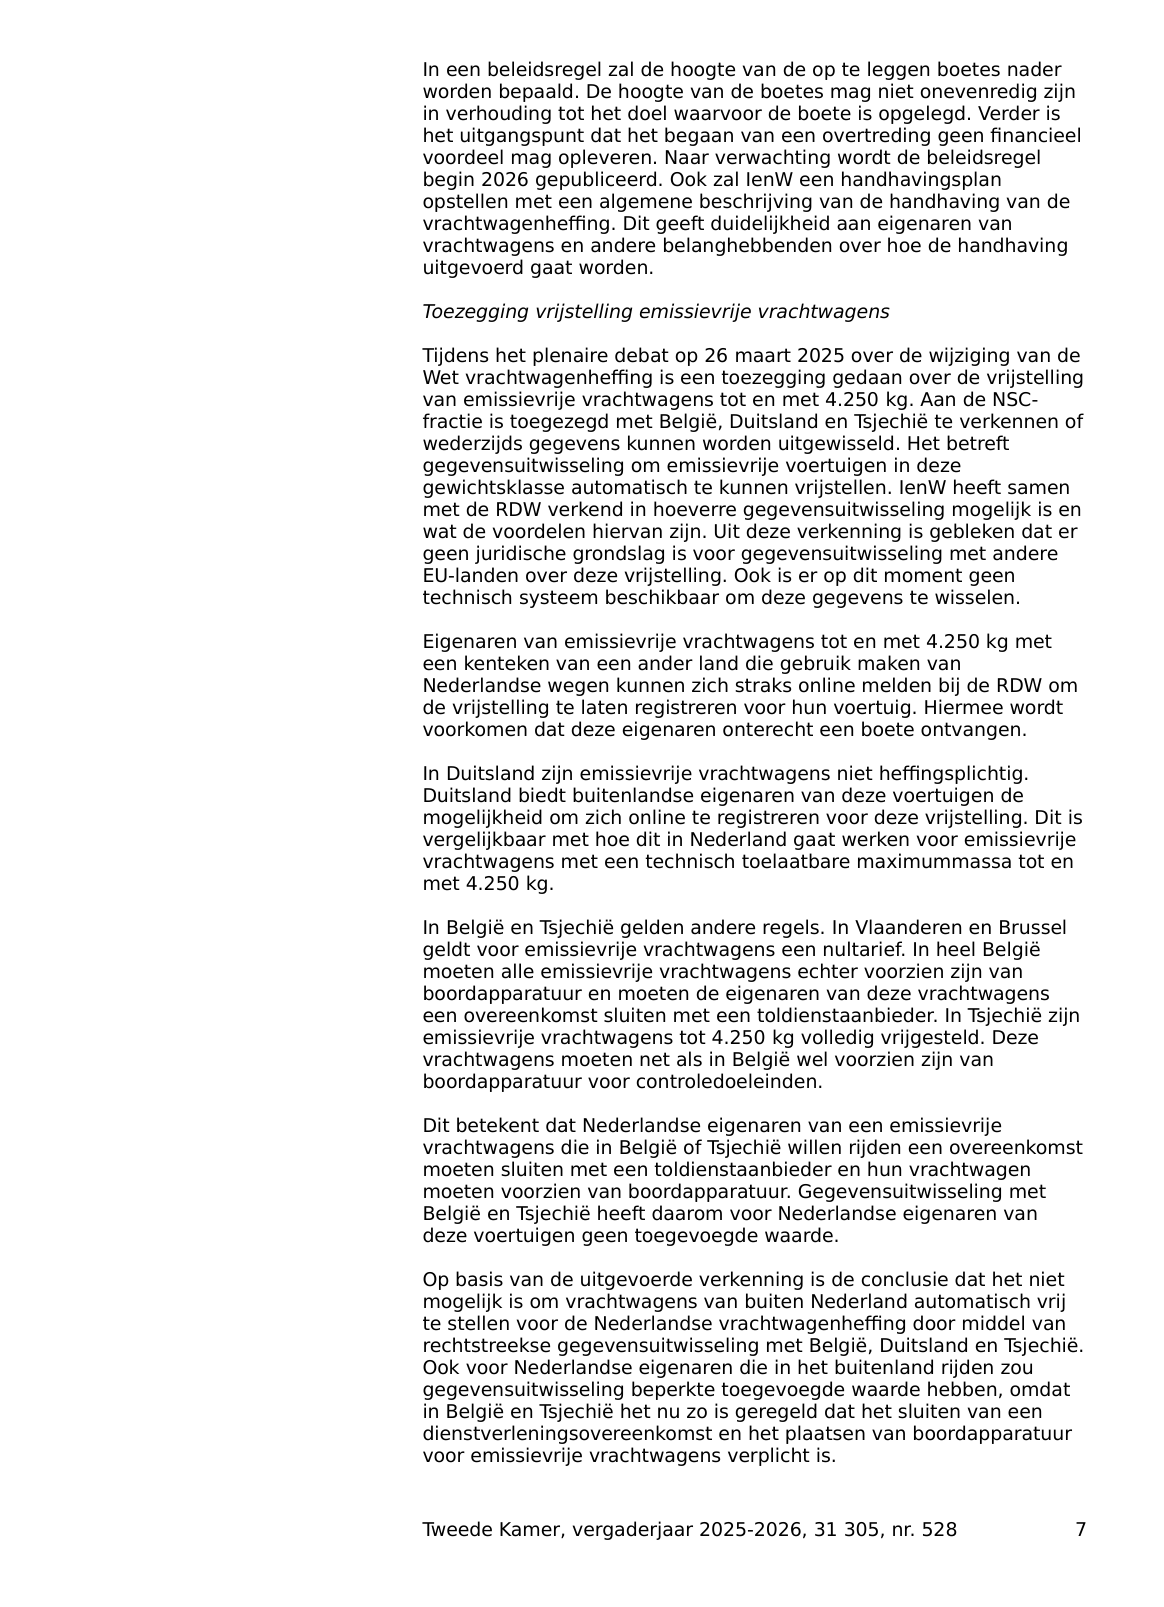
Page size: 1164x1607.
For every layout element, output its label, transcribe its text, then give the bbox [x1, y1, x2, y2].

subtitle Toezegging vrijstelling emissievrije vrachtwagens [422, 301, 1087, 323]
text In België en Tsjechië gelden andere regels. In Vlaanderen en Brussel geldt voor emissievrije vrachtwagens een nultarief. In heel België moeten alle emissievrije vrachtwagens echter voorzien zijn van boordapparatuur en moeten de eigenaren van deze vrachtwagens een overeenkomst sluiten met een toldienstaanbieder. In Tsjechië zijn emissievrije vrachtwagens tot 4.250 kg volledig vrijgesteld. Deze vrachtwagens moeten net als in België wel voorzien zijn van boordapparatuur voor controledoeleinden. [422, 917, 1087, 1093]
text Eigenaren van emissievrije vrachtwagens tot en met 4.250 kg met een kenteken van een ander land die gebruik maken van Nederlandse wegen kunnen zich straks online melden bij de RDW om de vrijstelling te laten registreren voor hun voertuig. Hiermee wordt voorkomen dat deze eigenaren onterecht een boete ontvangen. [422, 631, 1087, 741]
text In Duitsland zijn emissievrije vrachtwagens niet heffingsplichtig. Duitsland biedt buitenlandse eigenaren van deze voertuigen de mogelijkheid om zich online te registreren voor deze vrijstelling. Dit is vergelijkbaar met hoe dit in Nederland gaat werken voor emissievrije vrachtwagens met een technisch toelaatbare maximummassa tot en met 4.250 kg. [422, 763, 1087, 895]
text Dit betekent dat Nederlandse eigenaren van een emissievrije vrachtwagens die in België of Tsjechië willen rijden een overeenkomst moeten sluiten met een toldienstaanbieder en hun vrachtwagen moeten voorzien van boordapparatuur. Gegevensuitwisseling met België en Tsjechië heeft daarom voor Nederlandse eigenaren van deze voertuigen geen toegevoegde waarde. [422, 1115, 1087, 1247]
text Op basis van de uitgevoerde verkenning is de conclusie dat het niet mogelijk is om vrachtwagens van buiten Nederland automatisch vrij te stellen voor de Nederlandse vrachtwagenheffing door middel van rechtstreekse gegevensuitwisseling met België, Duitsland en Tsjechië. Ook voor Nederlandse eigenaren die in het buitenland rijden zou gegevensuitwisseling beperkte toegevoegde waarde hebben, omdat in België en Tsjechië het nu zo is geregeld dat het sluiten van een dienstverleningsovereenkomst en het plaatsen van boordapparatuur voor emissievrije vrachtwagens verplicht is. [422, 1269, 1087, 1467]
text Tijdens het plenaire debat op 26 maart 2025 over de wijziging van de Wet vrachtwagenheffing is een toezegging gedaan over de vrijstelling van emissievrije vrachtwagens tot en met 4.250 kg. Aan de NSC-fractie is toegezegd met België, Duitsland en Tsjechië te verkennen of wederzijds gegevens kunnen worden uitgewisseld. Het betreft gegevensuitwisseling om emissievrije voertuigen in deze gewichtsklasse automatisch te kunnen vrijstellen. IenW heeft samen met de RDW verkend in hoeverre gegevensuitwisseling mogelijk is en wat de voordelen hiervan zijn. Uit deze verkenning is gebleken dat er geen juridische grondslag is voor gegevensuitwisseling met andere EU-landen over deze vrijstelling. Ook is er op dit moment geen technisch systeem beschikbaar om deze gegevens te wisselen. [422, 345, 1087, 609]
text In een beleidsregel zal de hoogte van de op te leggen boetes nader worden bepaald. De hoogte van de boetes mag niet onevenredig zijn in verhouding tot het doel waarvoor de boete is opgelegd. Verder is het uitgangspunt dat het begaan van een overtreding geen financieel voordeel mag opleveren. Naar verwachting wordt de beleidsregel begin 2026 gepubliceerd. Ook zal IenW een handhavingsplan opstellen met een algemene beschrijving van de handhaving van de vrachtwagenheffing. Dit geeft duidelijkheid aan eigenaren van vrachtwagens en andere belanghebbenden over hoe de handhaving uitgevoerd gaat worden. [422, 59, 1087, 279]
